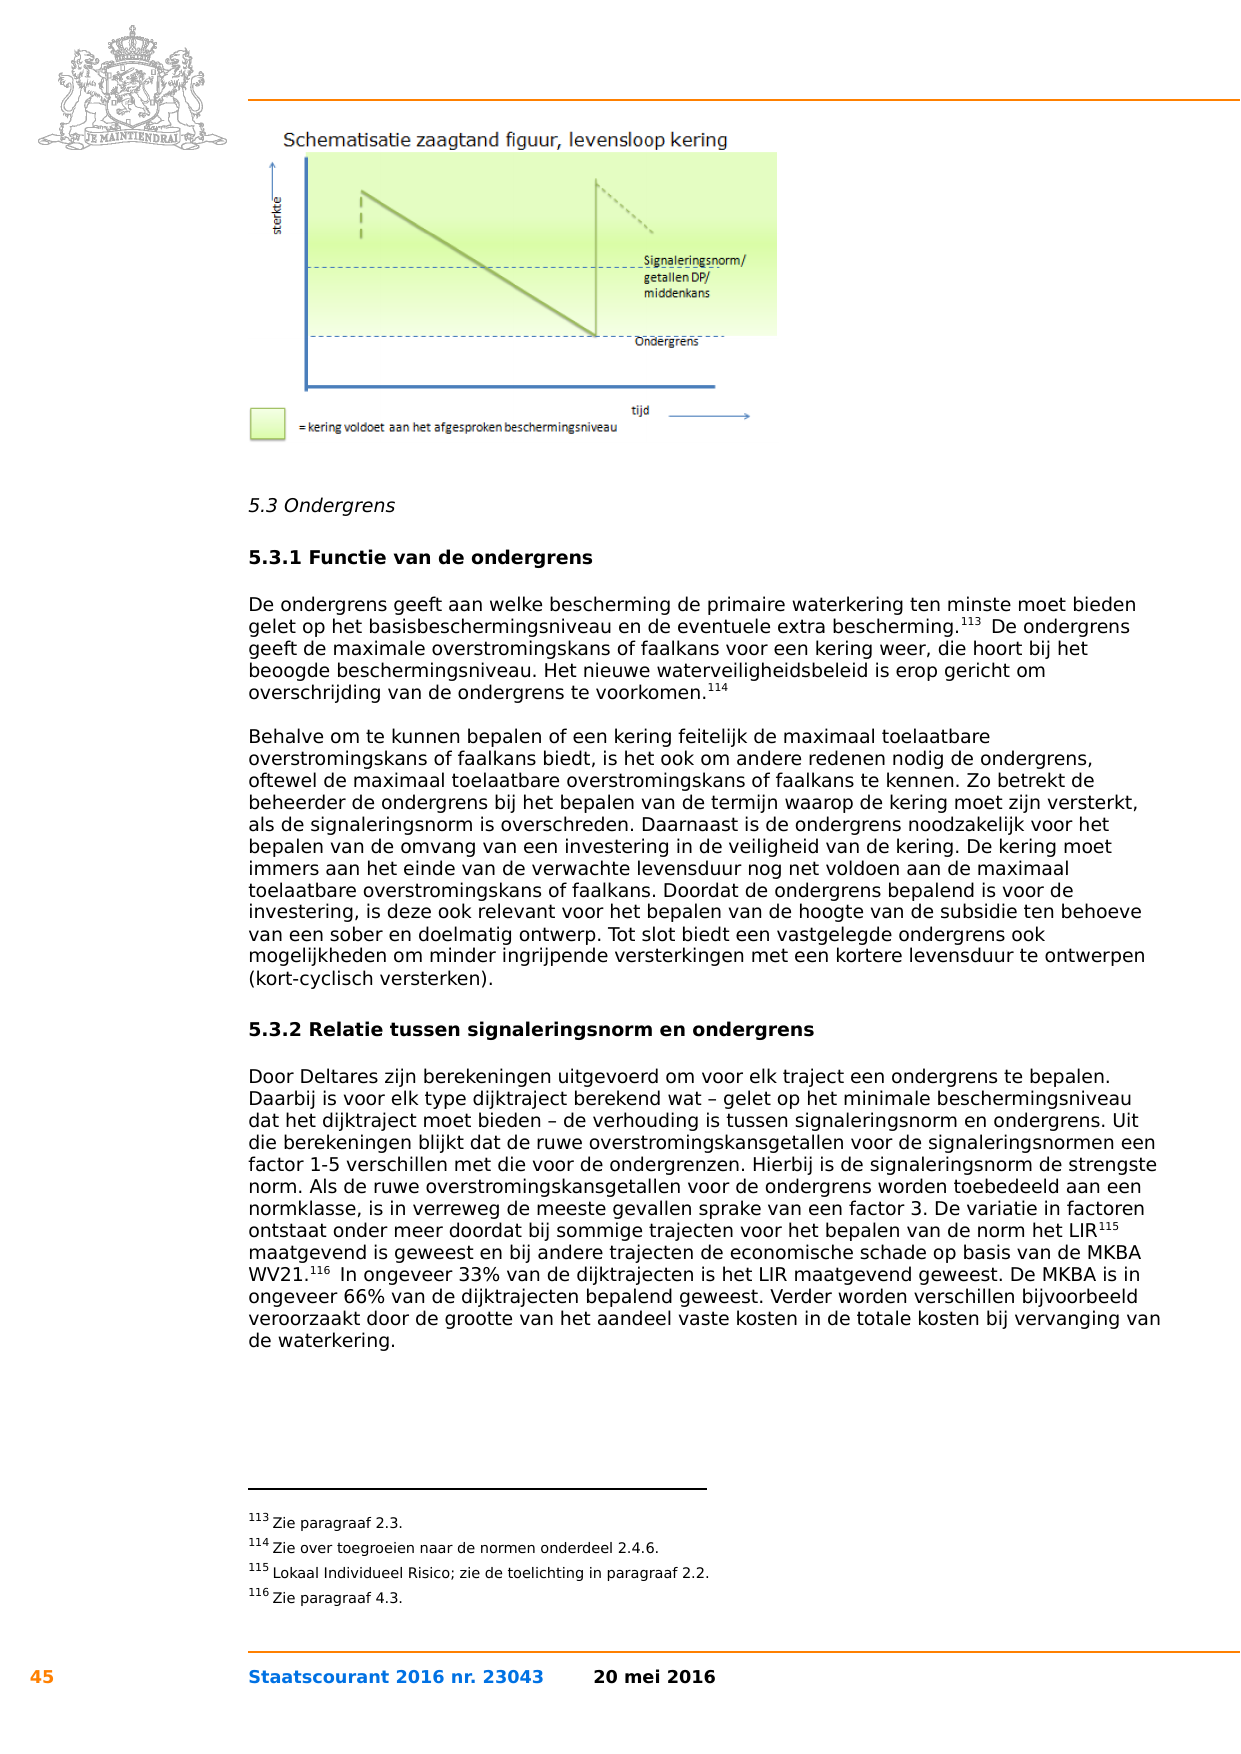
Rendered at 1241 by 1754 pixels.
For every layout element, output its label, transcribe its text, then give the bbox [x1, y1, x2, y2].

text Zie paragraaf 4.3. [248, 1586, 1163, 1608]
text Behalve om te kunnen bepalen of een kering feitelijk de maximaal toelaatbare overstromingskans of faalkans biedt, is het ook om andere redenen nodig de ondergrens, oftewel de maximaal toelaatbare overstromingskans of faalkans te kennen. Zo betrekt de beheerder de ondergrens bij het bepalen van de termijn waarop de kering moet zijn versterkt, als de signaleringsnorm is overschreden. Daarnaast is de ondergrens noodzakelijk voor het bepalen van de omvang van een investering in de veiligheid van de kering. De kering moet immers aan het einde van de verwachte levensduur nog net voldoen aan de maximaal toelaatbare overstromingskans of faalkans. Doordat de ondergrens bepalend is voor de investering, is deze ook relevant voor het bepalen van de hoogte van de subsidie ten behoeve van een sober en doelmatig ontwerp. Tot slot biedt een vastgelegde ondergrens ook mogelijkheden om minder ingrijpende versterkingen met een kortere levensduur te ontwerpen (kort-cyclisch versterken). [248, 726, 1163, 989]
text Zie over toegroeien naar de normen onderdeel 2.4.6. [248, 1536, 1163, 1558]
subtitle 5.3.2 Relatie tussen signaleringsnorm en ondergrens [248, 1019, 1163, 1041]
text De ondergrens geeft aan welke bescherming de primaire waterkering ten minste moet bieden gelet op het basisbeschermingsniveau en de eventuele extra bescherming. De ondergrens geeft de maximale overstromingskans of faalkans voor een kering weer, die hoort bij het beoogde beschermingsniveau. Het nieuwe waterveiligheidsbeleid is erop gericht om overschrijding van de ondergrens te voorkomen. [248, 594, 1163, 704]
picture [248, 130, 780, 443]
text Door Deltares zijn berekeningen uitgevoerd om voor elk traject een ondergrens te bepalen. Daarbij is voor elk type dijktraject berekend wat – gelet op het minimale beschermingsniveau dat het dijktraject moet bieden – de verhouding is tussen signaleringsnorm en ondergrens. Uit die berekeningen blijkt dat de ruwe overstromingskansgetallen voor de signaleringsnormen een factor 1-5 verschillen met die voor de ondergrenzen. Hierbij is de signaleringsnorm de strengste norm. Als de ruwe overstromingskansgetallen voor de ondergrens worden toebedeeld aan een normklasse, is in verreweg de meeste gevallen sprake van een factor 3. De variatie in factoren ontstaat onder meer doordat bij sommige trajecten voor het bepalen van de norm het LIR maatgevend is geweest en bij andere trajecten de economische schade op basis van de MKBA WV21. In ongeveer 33% van de dijktrajecten is het LIR maatgevend geweest. De MKBA is in ongeveer 66% van de dijktrajecten bepalend geweest. Verder worden verschillen bijvoorbeeld veroorzaakt door de grootte van het aandeel vaste kosten in de totale kosten bij vervanging van de waterkering. [248, 1066, 1163, 1352]
picture [38, 25, 227, 150]
text Zie paragraaf 2.3. [248, 1511, 1163, 1533]
subtitle 5.3.1 Functie van de ondergrens [248, 547, 1163, 569]
text Lokaal Individueel Risico; zie de toelichting in paragraaf 2.2. [248, 1561, 1163, 1583]
subtitle 5.3 Ondergrens [248, 495, 1163, 517]
